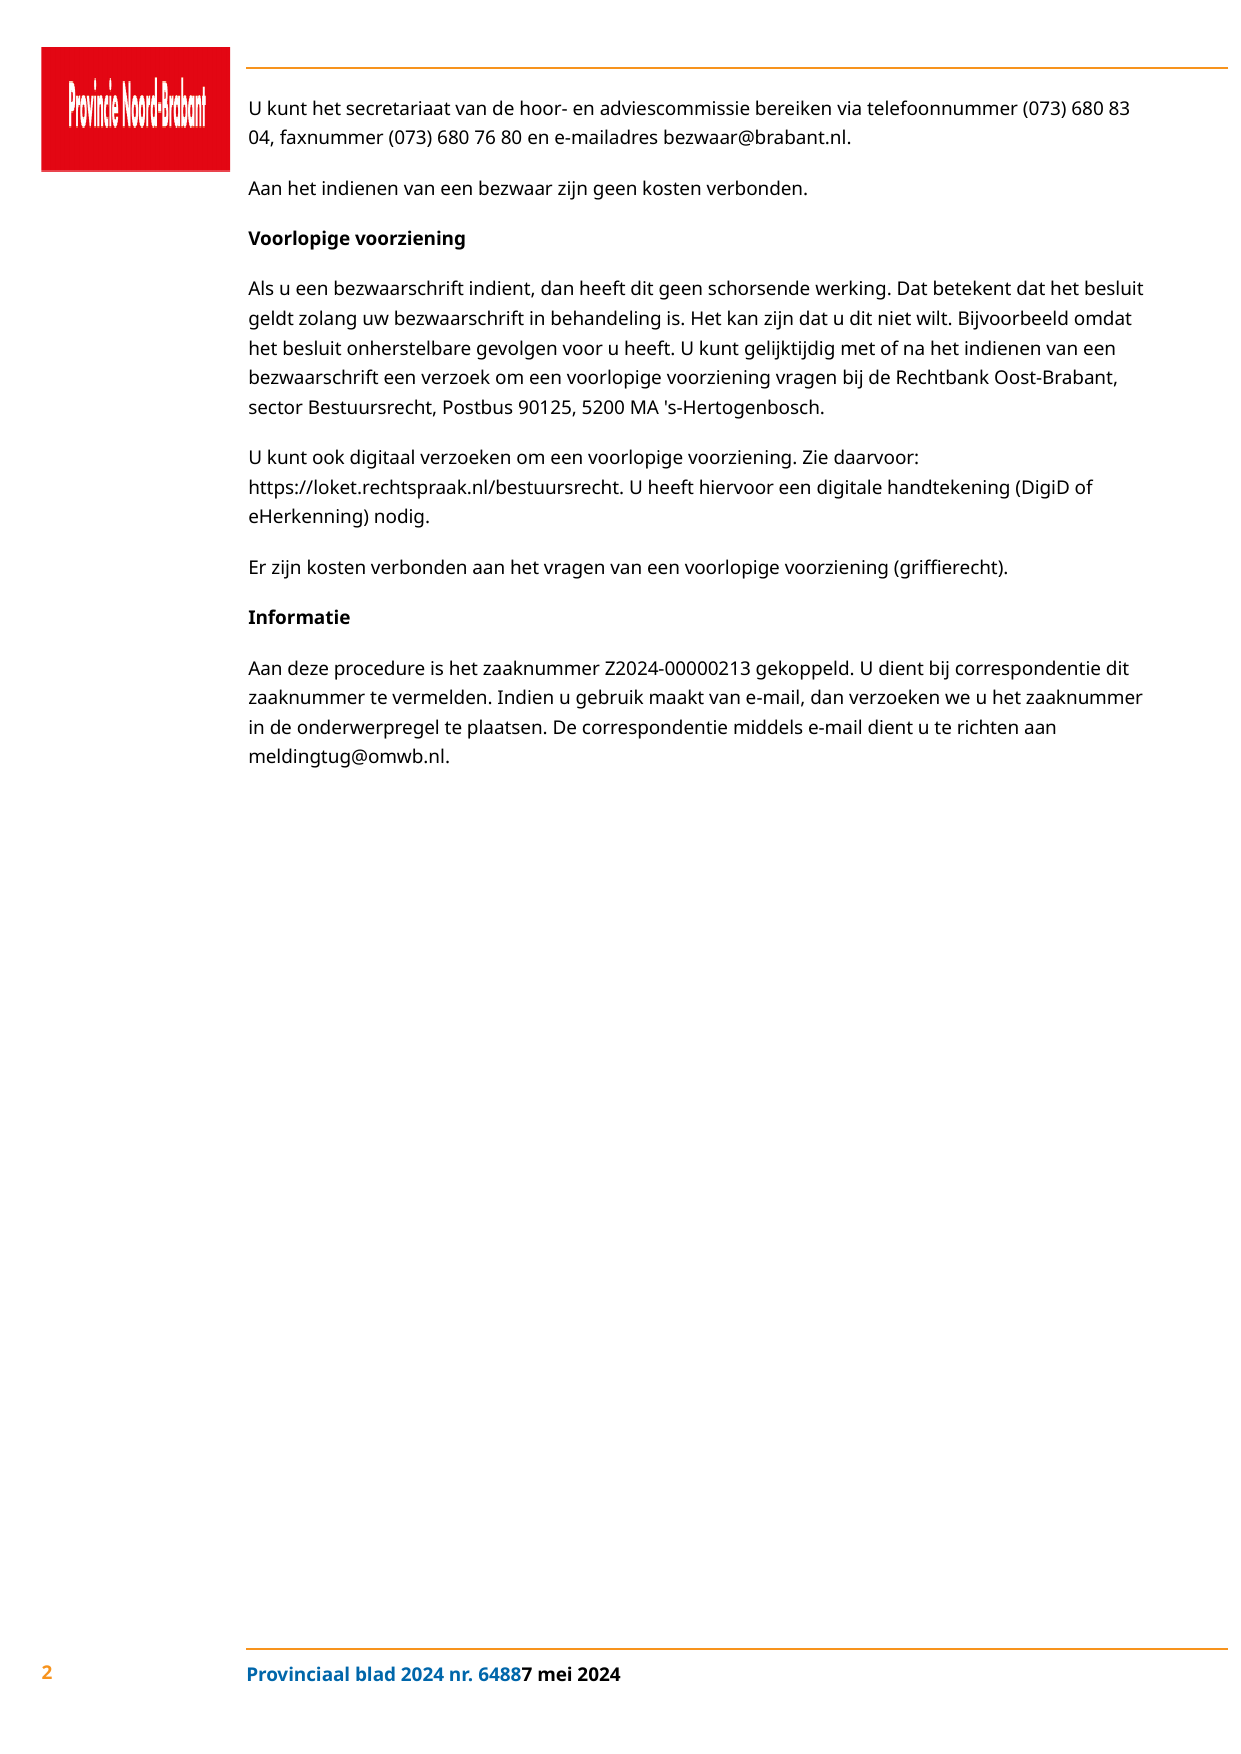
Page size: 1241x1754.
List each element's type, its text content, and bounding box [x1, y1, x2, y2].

text U kunt ook digitaal verzoeken om een voorlopige voorziening. Zie daarvoor: https://loket.rechtspraak.nl/bestuursrecht. U heeft hiervoor een digitale handtekening (DigiD of eHerkenning) nodig. [248, 444, 1152, 529]
picture [41, 47, 231, 172]
text U kunt het secretariaat van de hoor- en adviescommissie bereiken via telefoonnummer (073) 680 83 04, faxnummer (073) 680 76 80 en e-mailadres bezwaar@brabant.nl. [248, 95, 1152, 150]
text Informatie [248, 604, 1152, 630]
text Aan het indienen van een bezwaar zijn geen kosten verbonden. [248, 175, 1152, 201]
text Voorlopige voorziening [248, 225, 1152, 251]
text Aan deze procedure is het zaaknummer Z2024-00000213 gekoppeld. U dient bij correspondentie dit zaaknummer te vermelden. Indien u gebruik maakt van e-mail, dan verzoeken we u het zaaknummer in de onderwerpregel te plaatsen. De correspondentie middels e-mail dient u te richten aan meldingtug@omwb.nl. [248, 655, 1152, 769]
text Er zijn kosten verbonden aan het vragen van een voorlopige voorziening (griffierecht). [248, 554, 1152, 580]
text Als u een bezwaarschrift indient, dan heeft dit geen schorsende werking. Dat betekent dat het besluit geldt zolang uw bezwaarschrift in behandeling is. Het kan zijn dat u dit niet wilt. Bijvoorbeeld omdat het besluit onherstelbare gevolgen voor u heeft. U kunt gelijktijdig met of na het indienen van een bezwaarschrift een verzoek om een voorlopige voorziening vragen bij de Rechtbank Oost-Brabant, sector Bestuursrecht, Postbus 90125, 5200 MA 's‑Hertogenbosch. [248, 276, 1152, 420]
